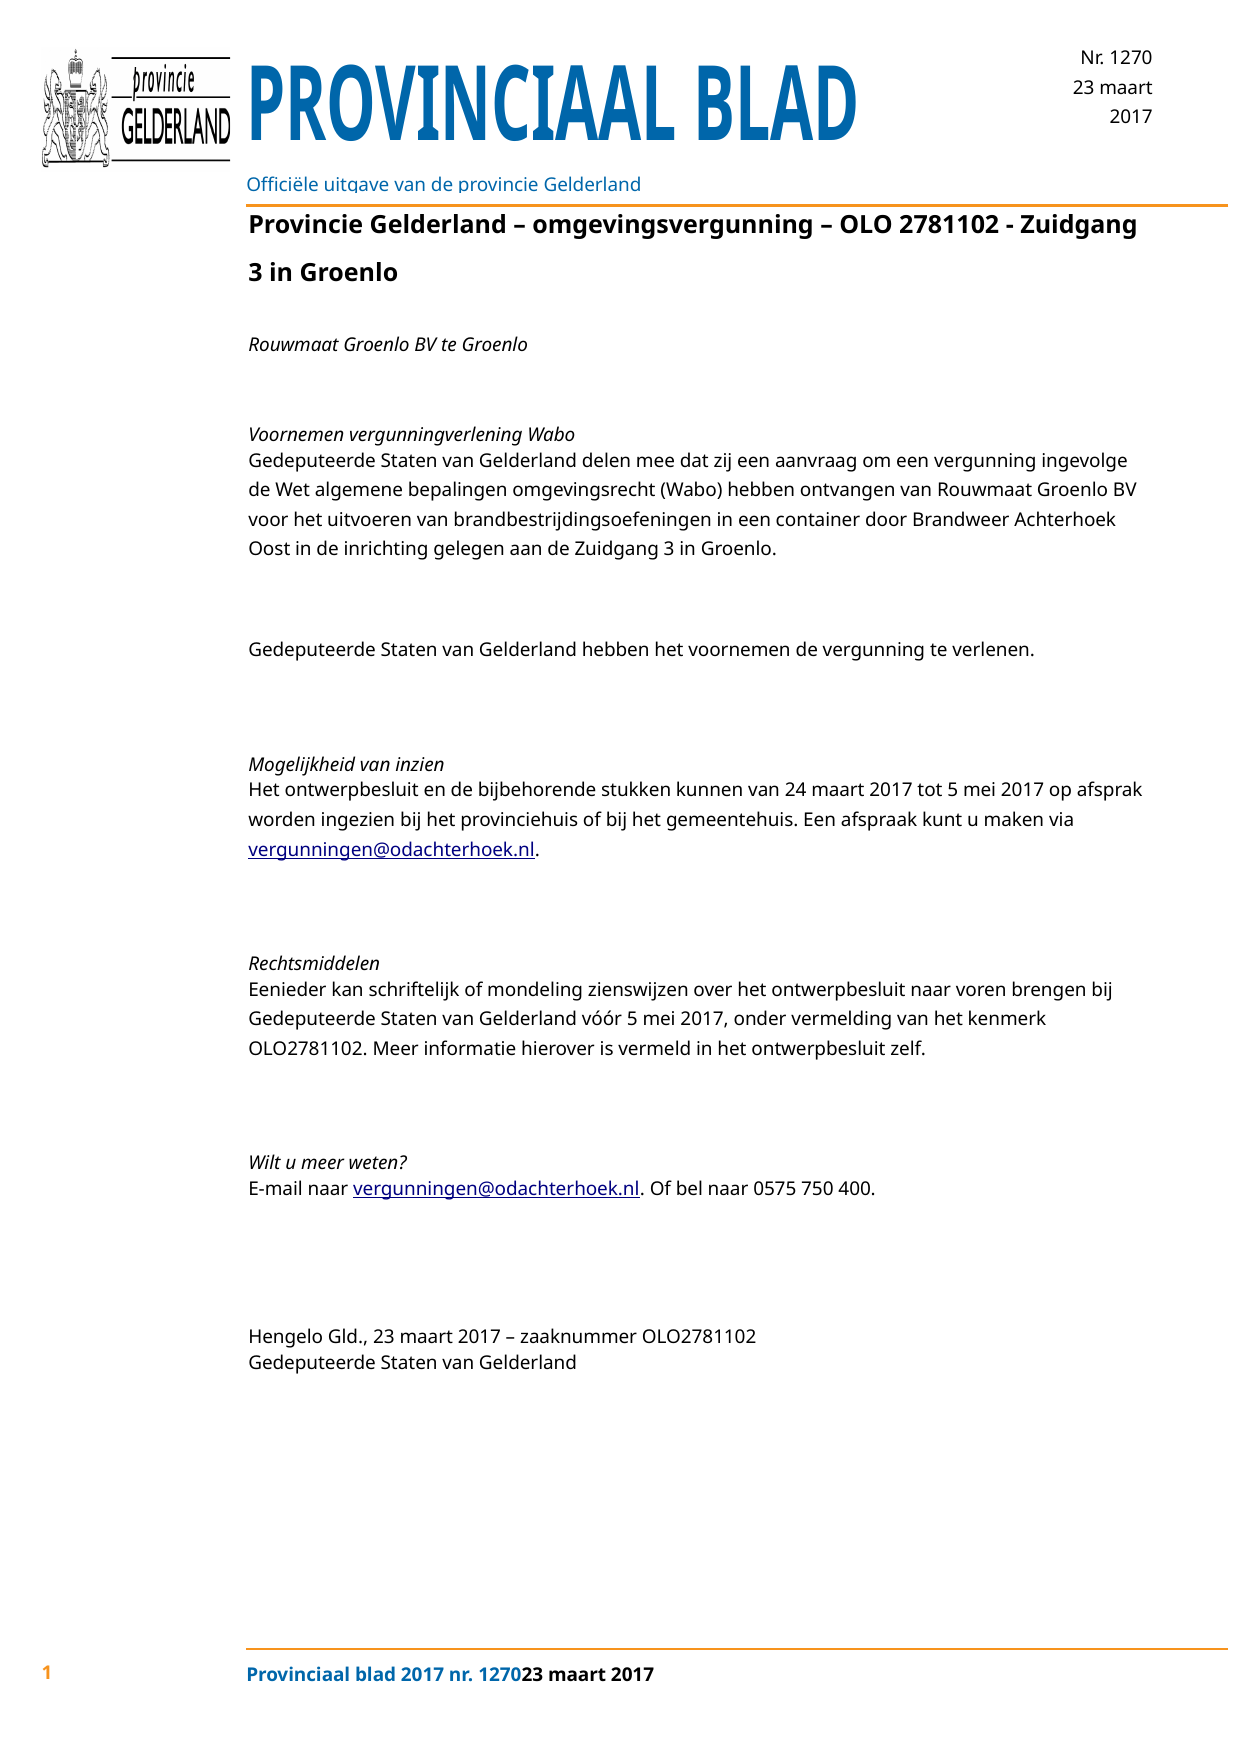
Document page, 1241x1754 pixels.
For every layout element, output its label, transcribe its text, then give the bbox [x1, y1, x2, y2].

text Gedeputeerde Staten van Gelderland hebben het voornemen de vergunning te verlenen. [248, 636, 1152, 662]
text Rechtsmiddelen [248, 950, 1152, 976]
text Hengelo Gld., 23 maart 2017 – zaaknummer OLO2781102 [248, 1324, 1152, 1349]
text Rouwmaat Groenlo BV te Groenlo [248, 331, 1152, 357]
text Provincie Gelderland – omgevingsvergunning – OLO 2781102 - Zuidgang 3 in Groenlo [248, 207, 1152, 288]
text Gedeputeerde Staten van Gelderland delen mee dat zij een aanvraag om een vergunning ingevolge de Wet algemene bepalingen omgevingsrecht (Wabo) hebben ontvangen van Rouwmaat Groenlo BV voor het uitvoeren van brandbestrijdingsoefeningen in een container door Brandweer Achterhoek Oost in de inrichting gelegen aan de Zuidgang 3 in Groenlo. [248, 447, 1152, 561]
text Voornemen vergunningverlening Wabo [248, 421, 1152, 447]
picture [41, 47, 231, 172]
text Het ontwerpbesluit en de bijbehorende stukken kunnen van 24 maart 2017 tot 5 mei 2017 op afsprak worden ingezien bij het provinciehuis of bij het gemeentehuis. Een afspraak kunt u maken via vergunningen@odachterhoek.nl. [248, 777, 1152, 861]
text Mogelijkheid van inzien [248, 751, 1152, 777]
text Eenieder kan schriftelijk of mondeling zienswijzen over het ontwerpbesluit naar voren brengen bij Gedeputeerde Staten van Gelderland vóór 5 mei 2017, onder vermelding van het kenmerk OLO2781102. Meer informatie hierover is vermeld in het ontwerpbesluit zelf. [248, 976, 1152, 1061]
text Gedeputeerde Staten van Gelderland [248, 1349, 1152, 1375]
text Wilt u meer weten? [248, 1149, 1152, 1175]
text E-mail naar vergunningen@odachterhoek.nl. Of bel naar 0575 750 400. [248, 1175, 1152, 1201]
